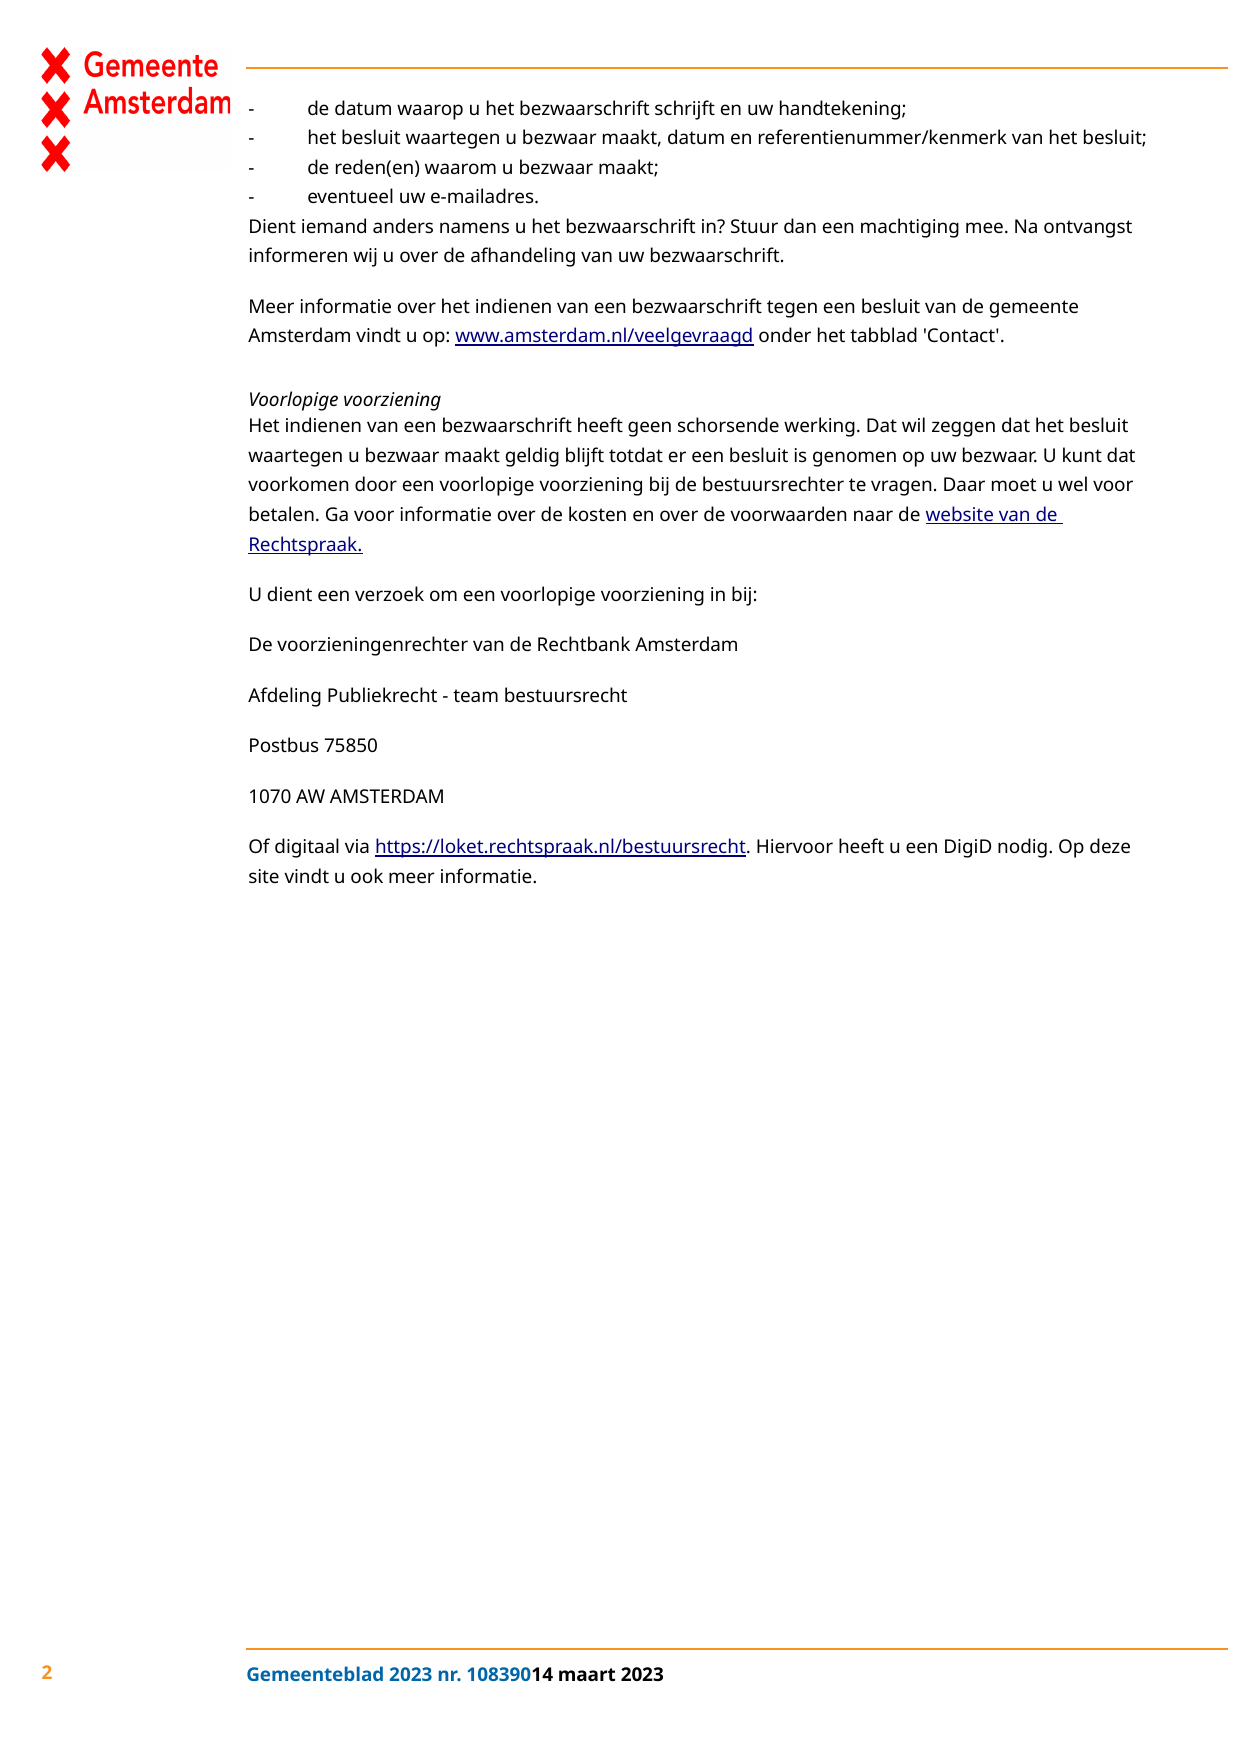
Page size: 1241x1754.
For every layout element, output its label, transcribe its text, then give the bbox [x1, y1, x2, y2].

picture [41, 47, 231, 172]
text Het indienen van een bezwaarschrift heeft geen schorsende werking. Dat wil zeggen dat het besluit waartegen u bezwaar maakt geldig blijft totdat er een besluit is genomen op uw bezwaar. U kunt dat voorkomen door een voorlopige voorziening bij de bestuursrechter te vragen. Daar moet u wel voor betalen. Ga voor informatie over de kosten en over de voorwaarden naar de website van de Rechtspraak. [248, 412, 1152, 556]
list eventueel uw e-mailadres. [248, 183, 1152, 209]
text U dient een verzoek om een voorlopige voorziening in bij: [248, 581, 1152, 607]
list de datum waarop u het bezwaarschrift schrijft en uw handtekening; [248, 95, 1152, 121]
text Postbus 75850 [248, 732, 1152, 758]
text Afdeling Publiekrecht - team bestuursrecht [248, 682, 1152, 708]
list het besluit waartegen u bezwaar maakt, datum en referentienummer/kenmerk van het besluit; [248, 124, 1152, 150]
text Meer informatie over het indienen van een bezwaarschrift tegen een besluit van de gemeente Amsterdam vindt u op: www.amsterdam.nl/veelgevraagd onder het tabblad 'Contact'. [248, 293, 1152, 348]
text Voorlopige voorziening [248, 387, 1152, 412]
list de reden(en) waarom u bezwaar maakt; [248, 154, 1152, 180]
text 1070 AW AMSTERDAM [248, 783, 1152, 808]
text Of digitaal via https://loket.rechtspraak.nl/bestuursrecht. Hiervoor heeft u een DigiD nodig. Op deze site vindt u ook meer informatie. [248, 833, 1152, 888]
text Dient iemand anders namens u het bezwaarschrift in? Stuur dan een machtiging mee. Na ontvangst informeren wij u over de afhandeling van uw bezwaarschrift. [248, 213, 1152, 268]
text De voorzieningenrechter van de Rechtbank Amsterdam [248, 632, 1152, 657]
